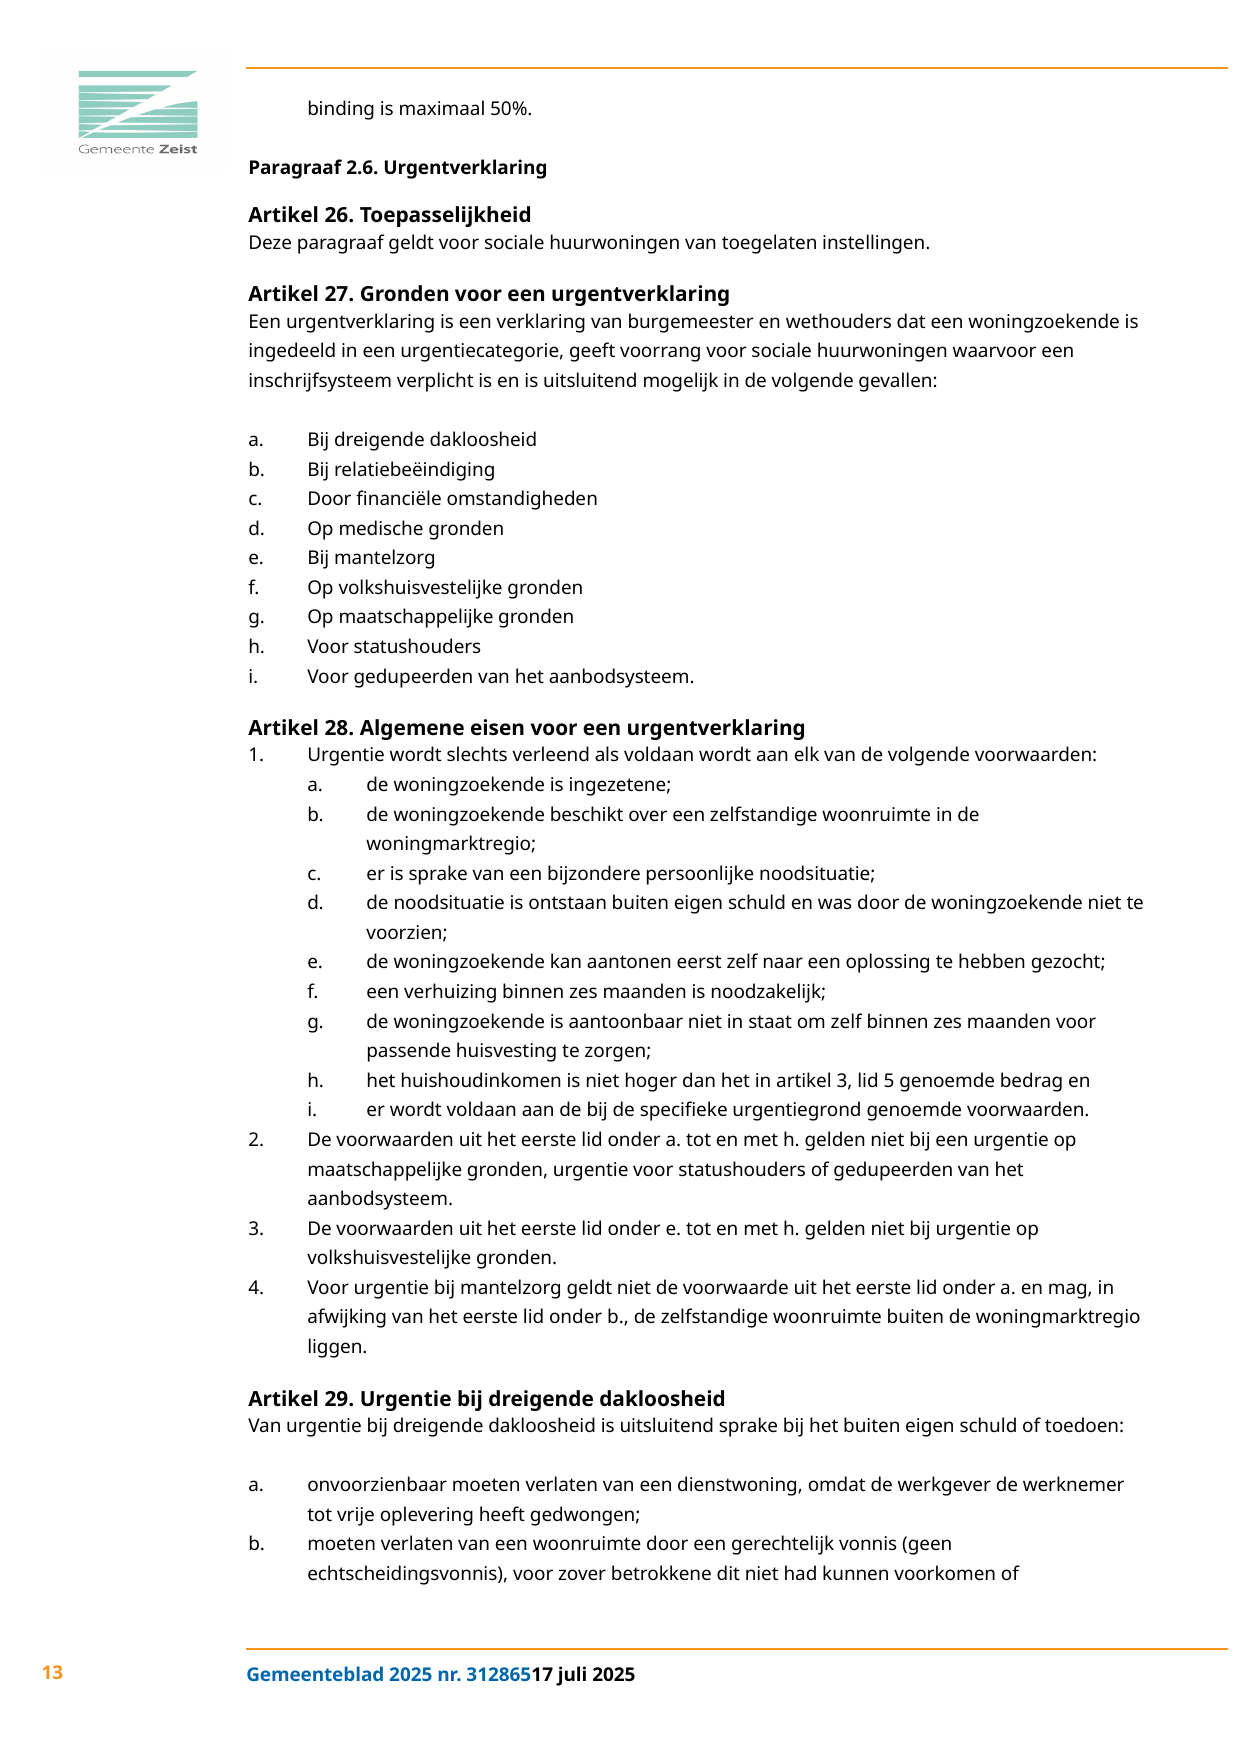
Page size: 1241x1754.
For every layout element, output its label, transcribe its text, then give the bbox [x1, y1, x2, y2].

text Van urgentie bij dreigende dakloosheid is uitsluitend sprake bij het buiten eigen schuld of toedoen: [248, 1412, 1152, 1438]
list de woningzoekende kan aantonen eerst zelf naar een oplossing te hebben gezocht; [307, 949, 1152, 974]
list Voor gedupeerden van het aanbodsysteem. [248, 663, 1152, 688]
list er wordt voldaan aan de bij de specifieke urgentiegrond genoemde voorwaarden. [307, 1097, 1152, 1122]
list Op maatschappelijke gronden [248, 604, 1152, 629]
list Op medische gronden [248, 515, 1152, 541]
list het huishoudinkomen is niet hoger dan het in artikel 3, lid 5 genoemde bedrag en [307, 1067, 1152, 1093]
text Deze paragraaf geldt voor sociale huurwoningen van toegelaten instellingen. [248, 229, 1152, 255]
text Artikel 28. Algemene eisen voor een urgentverklaring [248, 713, 1152, 742]
text Artikel 29. Urgentie bij dreigende dakloosheid [248, 1384, 1152, 1412]
list onvoorzienbaar moeten verlaten van een dienstwoning, omdat de werkgever de werknemer tot vrije oplevering heeft gedwongen; [248, 1471, 1152, 1527]
list Voor urgentie bij mantelzorg geldt niet de voorwaarde uit het eerste lid onder a. en mag, in afwijking van het eerste lid onder b., de zelfstandige woonruimte buiten de woningmarktregio liggen. [248, 1274, 1152, 1359]
list de woningzoekende beschikt over een zelfstandige woonruimte in de woningmarktregio; [307, 801, 1152, 856]
list Urgentie wordt slechts verleend als voldaan wordt aan elk van de volgende voorwaarden: [248, 742, 1152, 767]
list binding is maximaal 50%. [248, 95, 1152, 121]
list de noodsituatie is ontstaan buiten eigen schuld en was door de woningzoekende niet te voorzien; [307, 889, 1152, 945]
text Artikel 27. Gronden voor een urgentverklaring [248, 279, 1152, 308]
list De voorwaarden uit het eerste lid onder a. tot en met h. gelden niet bij een urgentie op maatschappelijke gronden, urgentie voor statushouders of gedupeerden van het aanbodsysteem. [248, 1126, 1152, 1211]
list de woningzoekende is aantoonbaar niet in staat om zelf binnen zes maanden voor passende huisvesting te zorgen; [307, 1008, 1152, 1063]
list een verhuizing binnen zes maanden is noodzakelijk; [307, 978, 1152, 1004]
list De voorwaarden uit het eerste lid onder e. tot en met h. gelden niet bij urgentie op volkshuisvestelijke gronden. [248, 1215, 1152, 1270]
list er is sprake van een bijzondere persoonlijke noodsituatie; [307, 860, 1152, 886]
text Artikel 26. Toepasselijkheid [248, 201, 1152, 229]
picture [41, 47, 231, 172]
list Op volkshuisvestelijke gronden [248, 574, 1152, 600]
list Bij relatiebeëindiging [248, 456, 1152, 481]
list Bij dreigende dakloosheid [248, 426, 1152, 452]
list Voor statushouders [248, 633, 1152, 659]
list de woningzoekende is ingezetene; [307, 771, 1152, 797]
list Door financiële omstandigheden [248, 485, 1152, 511]
text Een urgentverklaring is een verklaring van burgemeester en wethouders dat een woningzoekende is ingedeeld in een urgentiecategorie, geeft voorrang voor sociale huurwoningen waarvoor een inschrijfsysteem verplicht is en is uitsluitend mogelijk in de volgende gevallen: [248, 308, 1152, 393]
text Paragraaf 2.6. Urgentverklaring [248, 154, 1152, 180]
list Bij mantelzorg [248, 544, 1152, 570]
list moeten verlaten van een woonruimte door een gerechtelijk vonnis (geen echtscheidingsvonnis), voor zover betrokkene dit niet had kunnen voorkomen of [248, 1531, 1152, 1586]
